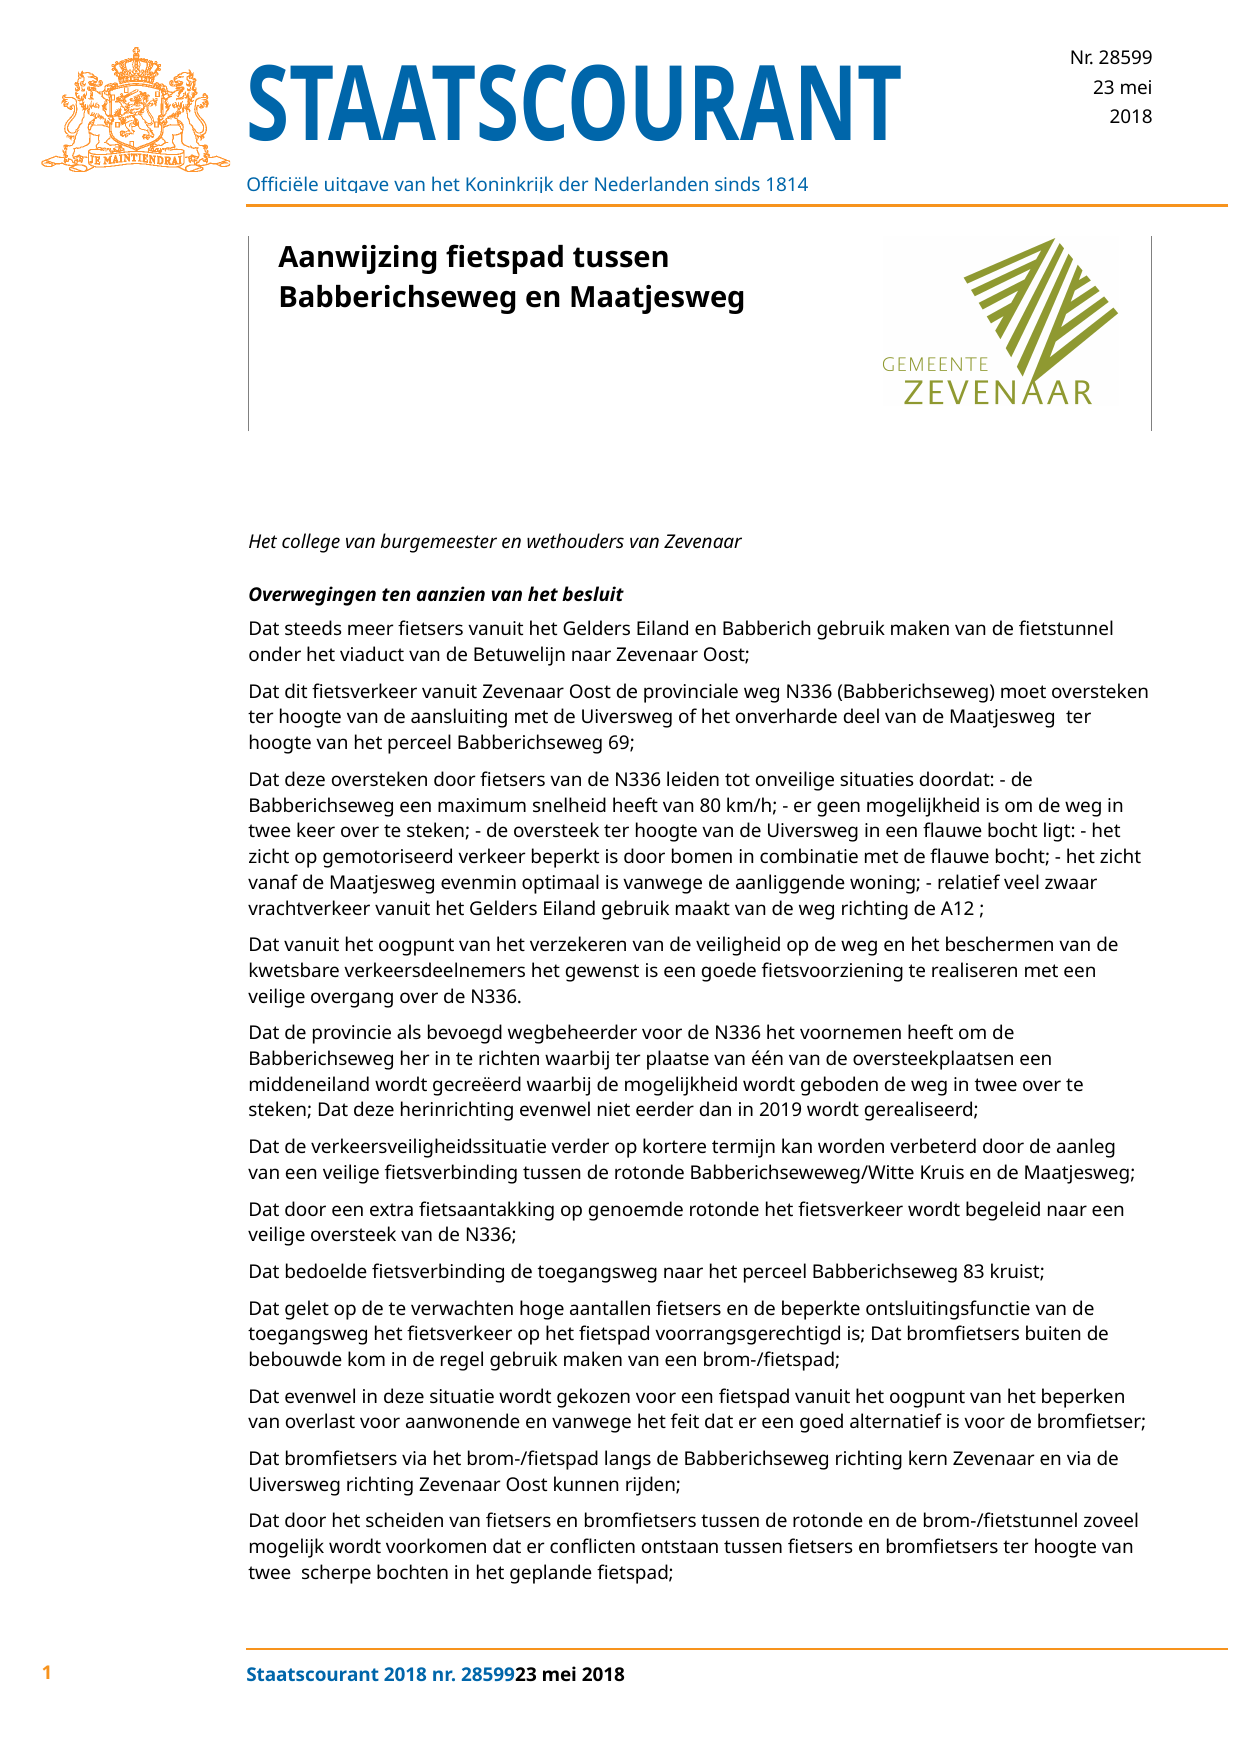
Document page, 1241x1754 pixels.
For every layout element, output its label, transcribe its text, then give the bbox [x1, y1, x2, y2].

text Dat de provincie als bevoegd wegbeheerder voor de N336 het voornemen heeft om de Babberichseweg her in te richten waarbij ter plaatse van één van de oversteekplaatsen een middeneiland wordt gecreëerd waarbij de mogelijkheid wordt geboden de weg in twee over te steken; Dat deze herinrichting evenwel niet eerder dan in 2019 wordt gerealiseerd; [248, 1019, 1152, 1122]
picture [882, 236, 1119, 406]
table_header [850, 236, 1151, 431]
text Het college van burgemeester en wethouders van Zevenaar [248, 529, 1152, 554]
text Dat deze oversteken door fietsers van de N336 leiden tot onveilige situaties doordat: - de Babberichseweg een maximum snelheid heeft van 80 km/h; - er geen mogelijkheid is om de weg in twee keer over te steken; - de oversteek ter hoogte van de Uiversweg in een flauwe bocht ligt: - het zicht op gemotoriseerd verkeer beperkt is door bomen in combinatie met de flauwe bocht; - het zicht vanaf de Maatjesweg evenmin optimaal is vanwege de aanliggende woning; - relatief veel zwaar vrachtverkeer vanuit het Gelders Eiland gebruik maakt van de weg richting de A12 ; [248, 766, 1152, 920]
text Dat gelet op de te verwachten hoge aantallen fietsers en de beperkte ontsluitingsfunctie van de toegangsweg het fietsverkeer op het fietspad voorrangsgerechtigd is; Dat bromfietsers buiten de bebouwde kom in de regel gebruik maken van een brom-/fietspad; [248, 1295, 1152, 1372]
text Dat door een extra fietsaantakking op genoemde rotonde het fietsverkeer wordt begeleid naar een veilige oversteek van de N336; [248, 1196, 1152, 1247]
text Dat dit fietsverkeer vanuit Zevenaar Oost de provinciale weg N336 (Babberichseweg) moet oversteken ter hoogte van de aansluiting met de Uiversweg of het onverharde deel van de Maatjesweg ter hoogte van het perceel Babberichseweg 69; [248, 678, 1152, 755]
text Dat evenwel in deze situatie wordt gekozen voor een fietspad vanuit het oogpunt van het beperken van overlast voor aanwonende en vanwege het feit dat er een goed alternatief is voor de bromfietser; [248, 1383, 1152, 1434]
text Overwegingen ten aanzien van het besluit [248, 581, 1152, 607]
table_header Aanwijzing fietspad tussen Babberichseweg en Maatjesweg [249, 236, 850, 431]
text Dat bedoelde fietsverbinding de toegangsweg naar het perceel Babberichseweg 83 kruist; [248, 1258, 1152, 1284]
picture [41, 47, 231, 172]
text Dat de verkeersveiligheidssituatie verder op kortere termijn kan worden verbeterd door de aanleg van een veilige fietsverbinding tussen de rotonde Babberichseweweg/Witte Kruis en de Maatjesweg; [248, 1133, 1152, 1185]
text Dat vanuit het oogpunt van het verzekeren van de veiligheid op de weg en het beschermen van de kwetsbare verkeersdeelnemers het gewenst is een goede fietsvoorziening te realiseren met een veilige overgang over de N336. [248, 931, 1152, 1008]
text Dat bromfietsers via het brom-/fietspad langs de Babberichseweg richting kern Zevenaar en via de Uiversweg richting Zevenaar Oost kunnen rijden; [248, 1445, 1152, 1497]
text Dat door het scheiden van fietsers en bromfietsers tussen de rotonde en de brom-/fietstunnel zoveel mogelijk wordt voorkomen dat er conflicten ontstaan tussen fietsers en bromfietsers ter hoogte van twee scherpe bochten in het geplande fietspad; [248, 1508, 1152, 1585]
text Dat steeds meer fietsers vanuit het Gelders Eiland en Babberich gebruik maken van de fietstunnel onder het viaduct van de Betuwelijn naar Zevenaar Oost; [248, 616, 1152, 667]
